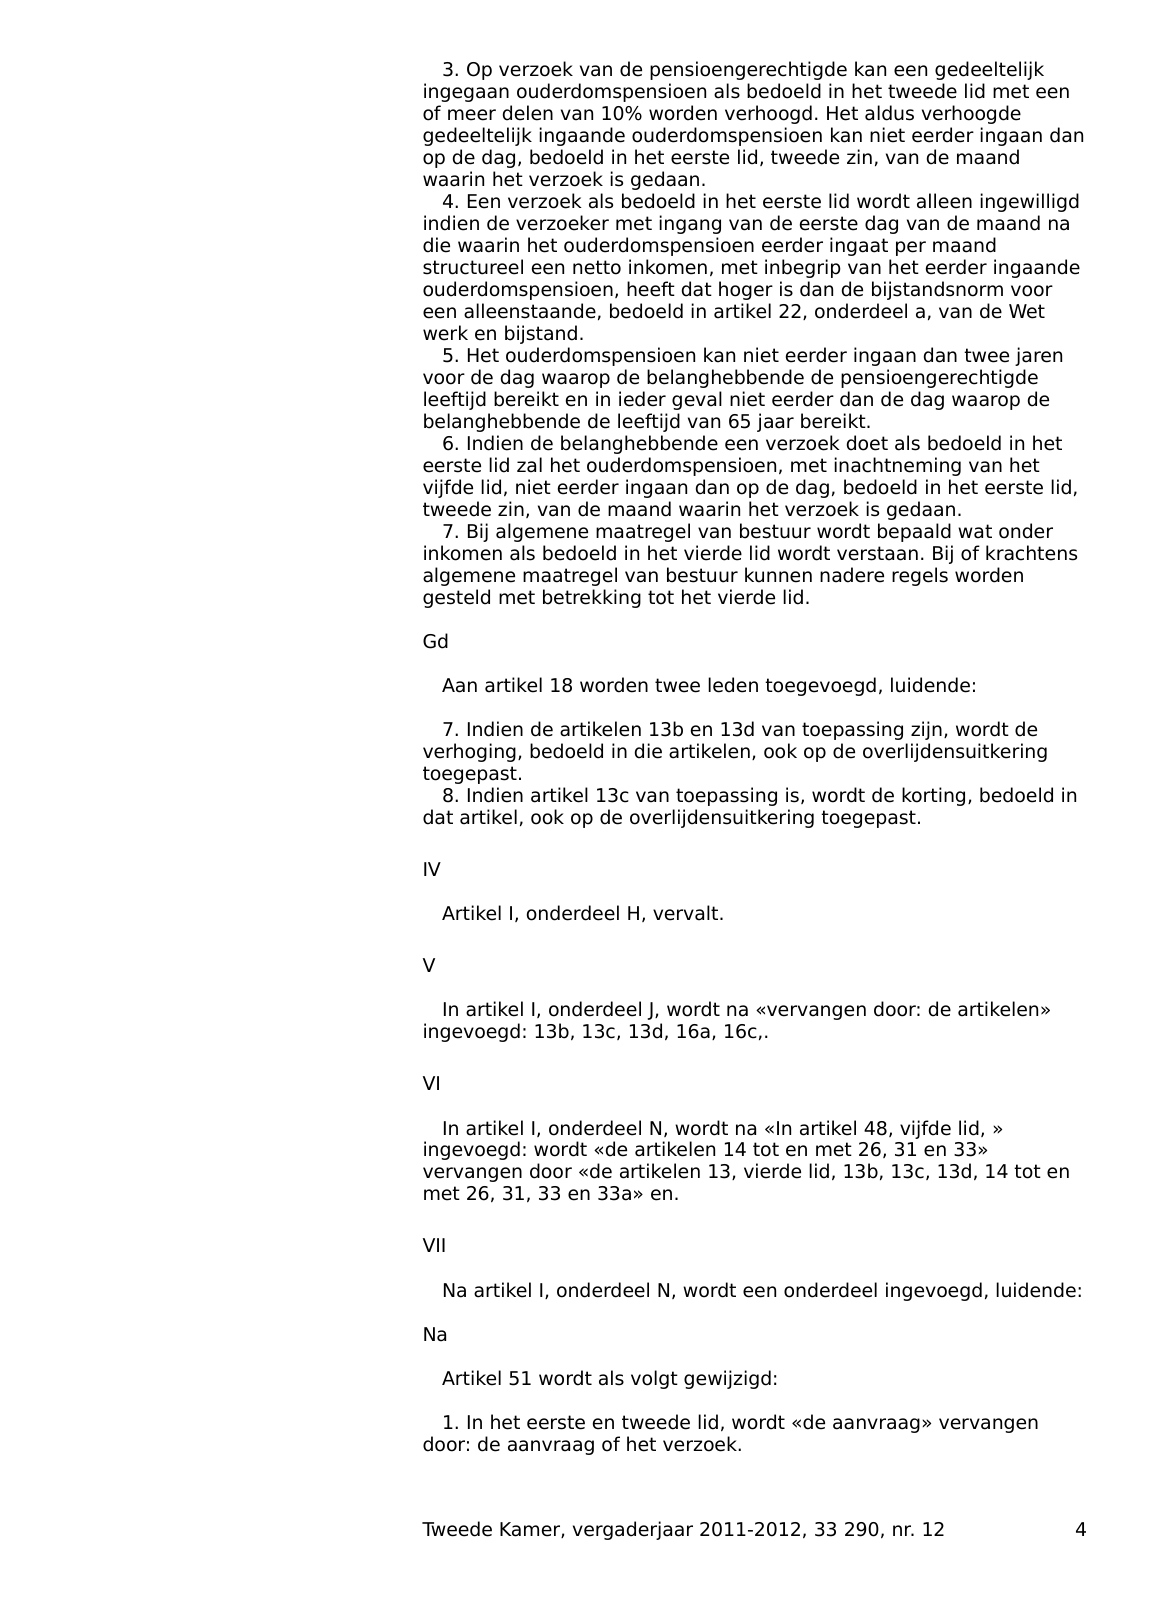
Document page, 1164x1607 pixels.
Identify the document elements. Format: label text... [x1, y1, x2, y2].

text Na artikel I, onderdeel N, wordt een onderdeel ingevoegd, luidende: [422, 1279, 1087, 1301]
text Aan artikel 18 worden twee leden toegevoegd, luidende: [422, 675, 1087, 697]
subtitle VII [422, 1235, 1087, 1257]
text 7. Indien de artikelen 13b en 13d van toepassing zijn, wordt de verhoging, bedoeld in die artikelen, ook op de overlijdensuitkering toegepast. [422, 719, 1087, 785]
text 3. Op verzoek van de pensioengerechtigde kan een gedeeltelijk ingegaan ouderdomspensioen als bedoeld in het tweede lid met een of meer delen van 10% worden verhoogd. Het aldus verhoogde gedeeltelijk ingaande ouderdomspensioen kan niet eerder ingaan dan op de dag, bedoeld in het eerste lid, tweede zin, van de maand waarin het verzoek is gedaan. [422, 59, 1087, 191]
text Artikel I, onderdeel H, vervalt. [422, 903, 1087, 925]
text In artikel I, onderdeel N, wordt na «In artikel 48, vijfde lid, » ingevoegd: wordt «de artikelen 14 tot en met 26, 31 en 33» vervangen door «de artikelen 13, vierde lid, 13b, 13c, 13d, 14 tot en met 26, 31, 33 en 33a» en. [422, 1117, 1087, 1205]
text 8. Indien artikel 13c van toepassing is, wordt de korting, bedoeld in dat artikel, ook op de overlijdensuitkering toegepast. [422, 785, 1087, 829]
text 6. Indien de belanghebbende een verzoek doet als bedoeld in het eerste lid zal het ouderdomspensioen, met inachtneming van het vijfde lid, niet eerder ingaan dan op de dag, bedoeld in het eerste lid, tweede zin, van de maand waarin het verzoek is gedaan. [422, 433, 1087, 521]
subtitle IV [422, 859, 1087, 881]
subtitle VI [422, 1073, 1087, 1095]
subtitle V [422, 955, 1087, 977]
text Gd [422, 631, 1087, 653]
text Artikel 51 wordt als volgt gewijzigd: [422, 1368, 1087, 1390]
text 1. In het eerste en tweede lid, wordt «de aanvraag» vervangen door: de aanvraag of het verzoek. [422, 1412, 1087, 1456]
text In artikel I, onderdeel J, wordt na «vervangen door: de artikelen» ingevoegd: 13b, 13c, 13d, 16a, 16c,. [422, 999, 1087, 1043]
text 5. Het ouderdomspensioen kan niet eerder ingaan dan twee jaren voor de dag waarop de belanghebbende de pensioengerechtigde leeftijd bereikt en in ieder geval niet eerder dan de dag waarop de belanghebbende de leeftijd van 65 jaar bereikt. [422, 345, 1087, 433]
text 4. Een verzoek als bedoeld in het eerste lid wordt alleen ingewilligd indien de verzoeker met ingang van de eerste dag van de maand na die waarin het ouderdomspensioen eerder ingaat per maand structureel een netto inkomen, met inbegrip van het eerder ingaande ouderdomspensioen, heeft dat hoger is dan de bijstandsnorm voor een alleenstaande, bedoeld in artikel 22, onderdeel a, van de Wet werk en bijstand. [422, 191, 1087, 345]
text Na [422, 1324, 1087, 1346]
text 7. Bij algemene maatregel van bestuur wordt bepaald wat onder inkomen als bedoeld in het vierde lid wordt verstaan. Bij of krachtens algemene maatregel van bestuur kunnen nadere regels worden gesteld met betrekking tot het vierde lid. [422, 521, 1087, 608]
